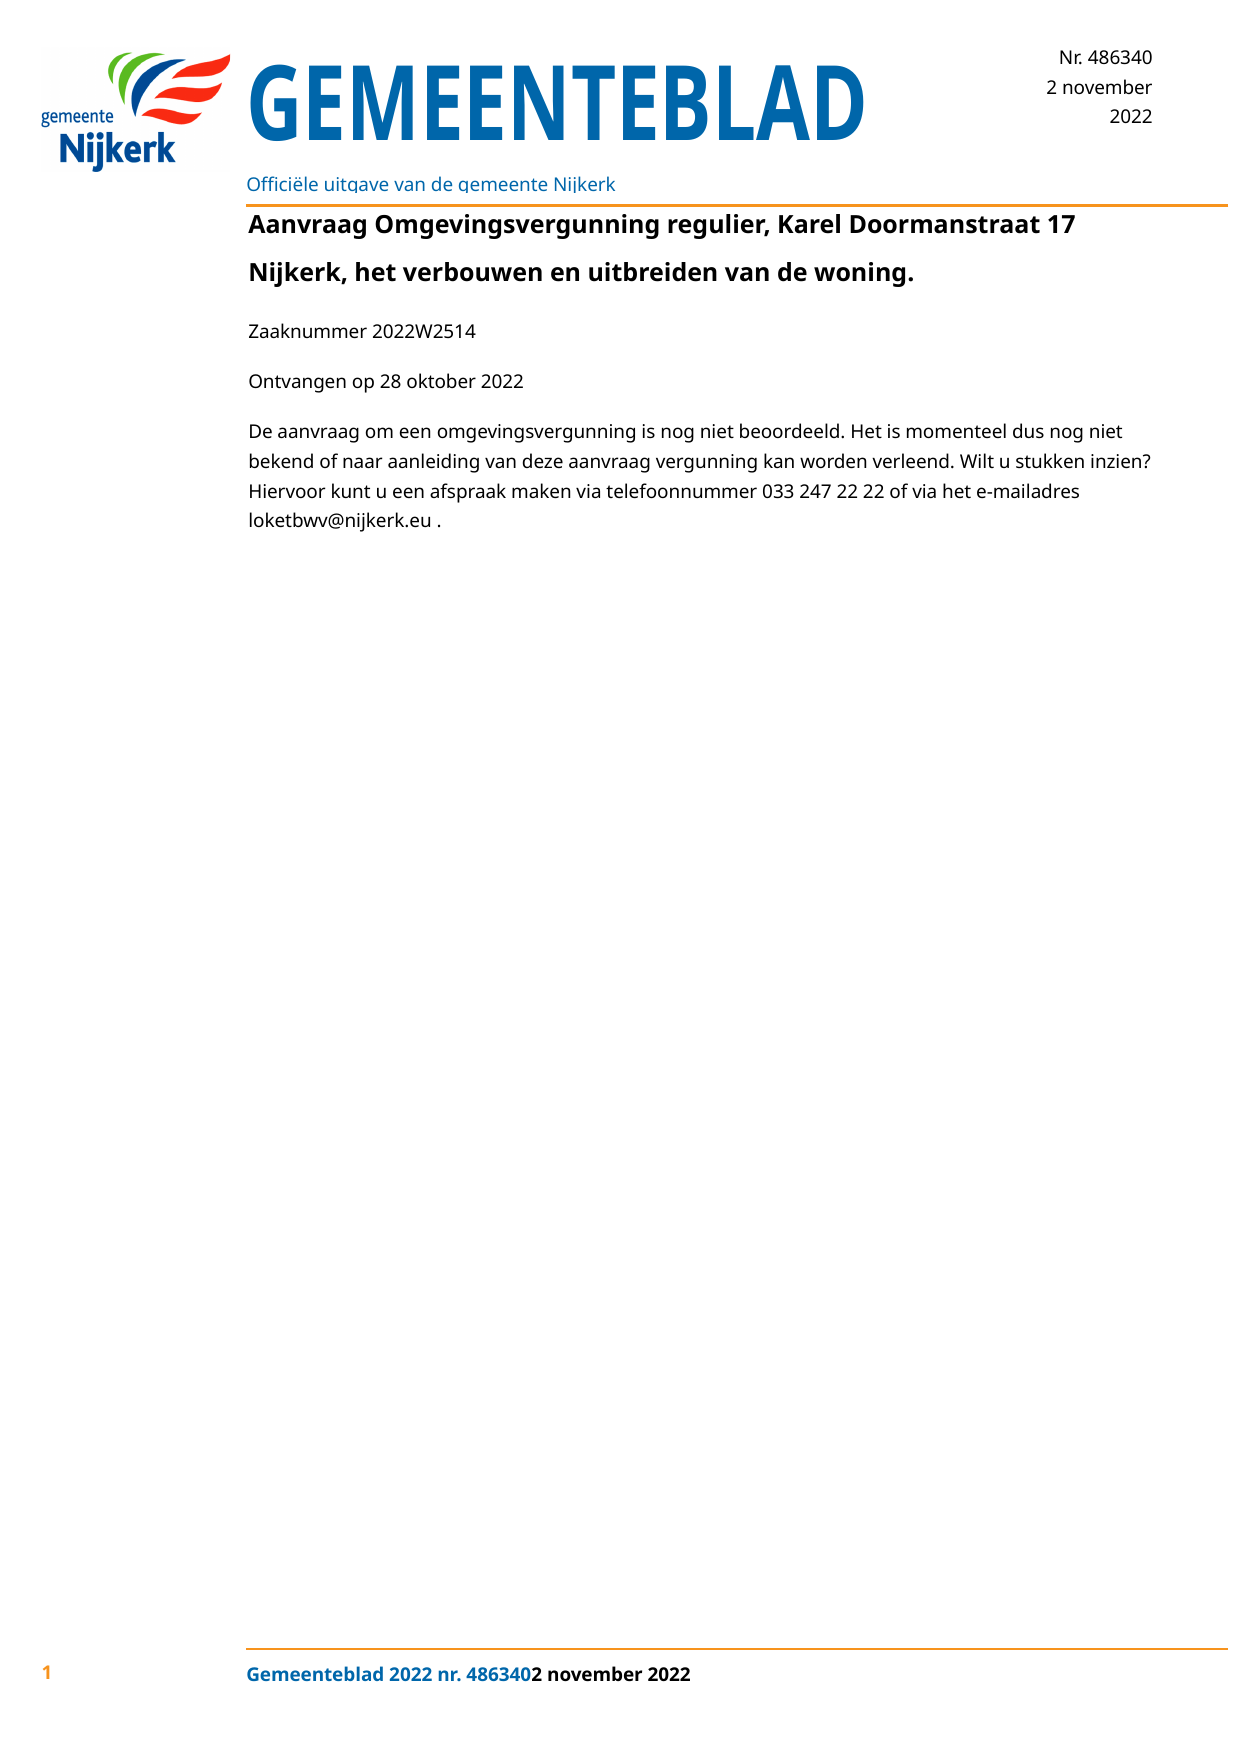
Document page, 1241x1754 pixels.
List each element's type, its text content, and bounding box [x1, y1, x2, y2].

text Ontvangen op 28 oktober 2022 [248, 368, 1152, 394]
text Aanvraag Omgevingsvergunning regulier, Karel Doormanstraat 17 Nijkerk, het verbouwen en uitbreiden van de woning. [248, 207, 1152, 288]
picture [41, 47, 231, 172]
text Zaaknummer 2022W2514 [248, 318, 1152, 344]
text De aanvraag om een omgevingsvergunning is nog niet beoordeeld. Het is momenteel dus nog niet bekend of naar aanleiding van deze aanvraag vergunning kan worden verleend. Wilt u stukken inzien? Hiervoor kunt u een afspraak maken via telefoonnummer 033 247 22 22 of via het e-mailadres loketbwv@nijkerk.eu . [248, 419, 1152, 533]
